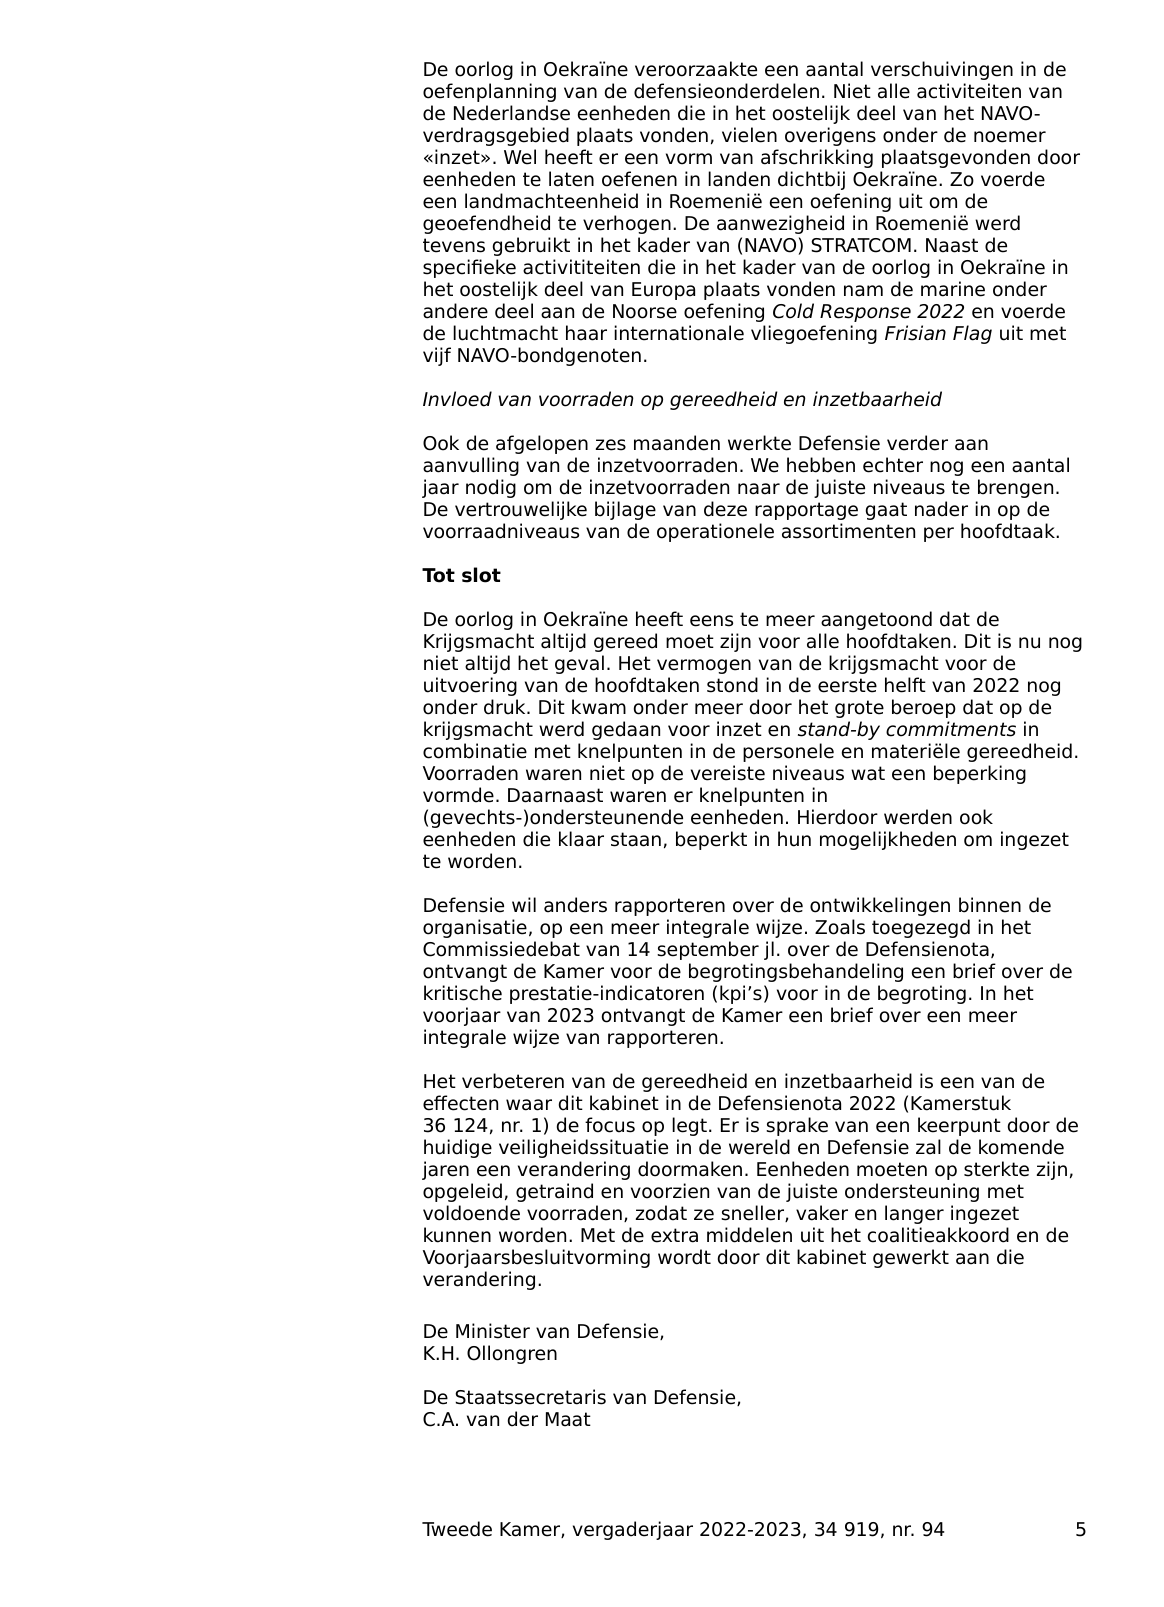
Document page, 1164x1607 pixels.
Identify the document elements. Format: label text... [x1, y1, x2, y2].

text De oorlog in Oekraïne veroorzaakte een aantal verschuivingen in de oefenplanning van de defensieonderdelen. Niet alle activiteiten van de Nederlandse eenheden die in het oostelijk deel van het NAVO-verdragsgebied plaats vonden, vielen overigens onder de noemer «inzet». Wel heeft er een vorm van afschrikking plaatsgevonden door eenheden te laten oefenen in landen dichtbij Oekraïne. Zo voerde een landmachteenheid in Roemenië een oefening uit om de geoefendheid te verhogen. De aanwezigheid in Roemenië werd tevens gebruikt in het kader van (NAVO) STRATCOM. Naast de specifieke activititeiten die in het kader van de oorlog in Oekraïne in het oostelijk deel van Europa plaats vonden nam de marine onder andere deel aan de Noorse oefening Cold Response 2022 en voerde de luchtmacht haar internationale vliegoefening Frisian Flag uit met vijf NAVO-bondgenoten. [422, 59, 1087, 367]
text De Staatssecretaris van Defensie, C.A. van der Maat [422, 1387, 1087, 1431]
text De oorlog in Oekraïne heeft eens te meer aangetoond dat de Krijgsmacht altijd gereed moet zijn voor alle hoofdtaken. Dit is nu nog niet altijd het geval. Het vermogen van de krijgsmacht voor de uitvoering van de hoofdtaken stond in de eerste helft van 2022 nog onder druk. Dit kwam onder meer door het grote beroep dat op de krijgsmacht werd gedaan voor inzet en stand-by commitments in combinatie met knelpunten in de personele en materiële gereedheid. Voorraden waren niet op de vereiste niveaus wat een beperking vormde. Daarnaast waren er knelpunten in (gevechts-)ondersteunende eenheden. Hierdoor werden ook eenheden die klaar staan, beperkt in hun mogelijkheden om ingezet te worden. [422, 609, 1087, 873]
subtitle Tot slot [422, 565, 1087, 587]
text Ook de afgelopen zes maanden werkte Defensie verder aan aanvulling van de inzetvoorraden. We hebben echter nog een aantal jaar nodig om de inzetvoorraden naar de juiste niveaus te brengen. De vertrouwelijke bijlage van deze rapportage gaat nader in op de voorraadniveaus van de operationele assortimenten per hoofdtaak. [422, 433, 1087, 543]
text Defensie wil anders rapporteren over de ontwikkelingen binnen de organisatie, op een meer integrale wijze. Zoals toegezegd in het Commissiedebat van 14 september jl. over de Defensienota, ontvangt de Kamer voor de begrotingsbehandeling een brief over de kritische prestatie-indicatoren (kpi’s) voor in de begroting. In het voorjaar van 2023 ontvangt de Kamer een brief over een meer integrale wijze van rapporteren. [422, 895, 1087, 1049]
subtitle Invloed van voorraden op gereedheid en inzetbaarheid [422, 389, 1087, 411]
text De Minister van Defensie, K.H. Ollongren [422, 1321, 1087, 1365]
text Het verbeteren van de gereedheid en inzetbaarheid is een van de effecten waar dit kabinet in de Defensienota 2022 (Kamerstuk 36 124, nr. 1) de focus op legt. Er is sprake van een keerpunt door de huidige veiligheidssituatie in de wereld en Defensie zal de komende jaren een verandering doormaken. Eenheden moeten op sterkte zijn, opgeleid, getraind en voorzien van de juiste ondersteuning met voldoende voorraden, zodat ze sneller, vaker en langer ingezet kunnen worden. Met de extra middelen uit het coalitieakkoord en de Voorjaarsbesluitvorming wordt door dit kabinet gewerkt aan die verandering. [422, 1071, 1087, 1291]
